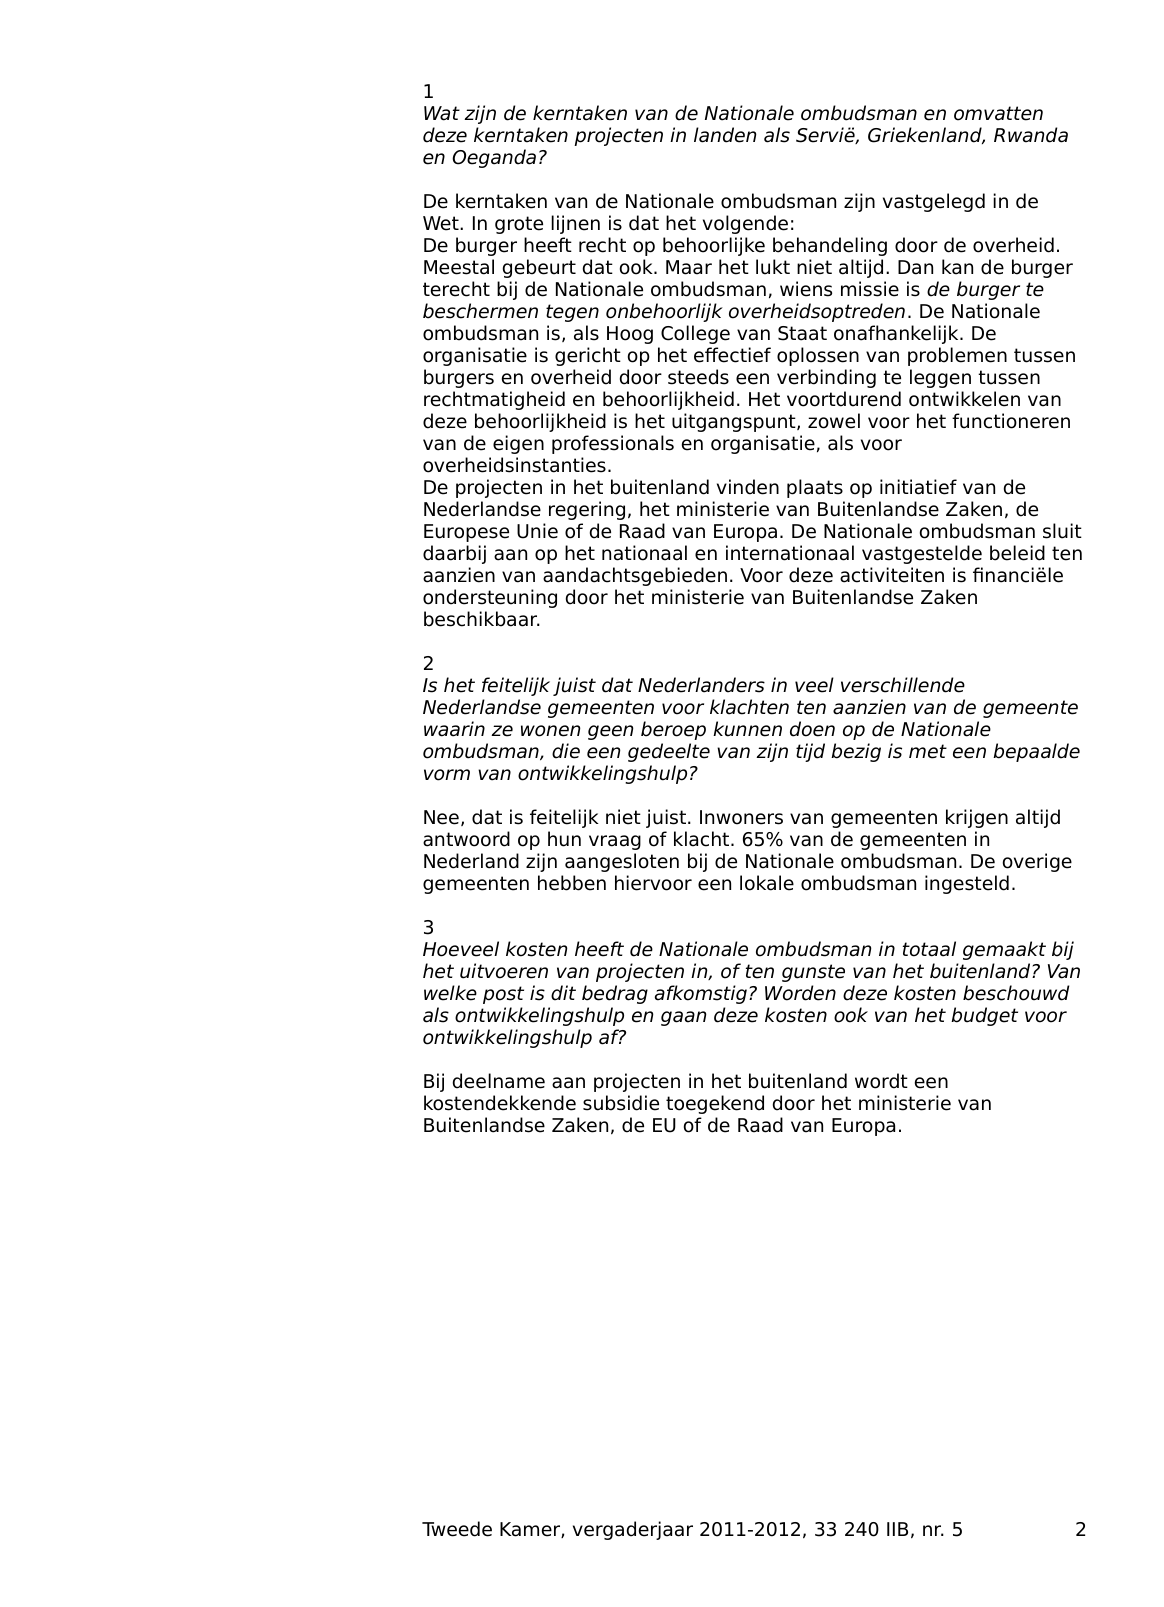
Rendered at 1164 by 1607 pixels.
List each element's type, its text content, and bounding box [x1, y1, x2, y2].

text 3 [422, 917, 1087, 939]
text De burger heeft recht op behoorlijke behandeling door de overheid. Meestal gebeurt dat ook. Maar het lukt niet altijd. Dan kan de burger terecht bij de Nationale ombudsman, wiens missie is de burger te beschermen tegen onbehoorlijk overheidsoptreden. De Nationale ombudsman is, als Hoog College van Staat onafhankelijk. De organisatie is gericht op het effectief oplossen van problemen tussen burgers en overheid door steeds een verbinding te leggen tussen rechtmatigheid en behoorlijkheid. Het voortdurend ontwikkelen van deze behoorlijkheid is het uitgangspunt, zowel voor het functioneren van de eigen professionals en organisatie, als voor overheidsinstanties. [422, 235, 1087, 477]
text Nee, dat is feitelijk niet juist. Inwoners van gemeenten krijgen altijd antwoord op hun vraag of klacht. 65% van de gemeenten in Nederland zijn aangesloten bij de Nationale ombudsman. De overige gemeenten hebben hiervoor een lokale ombudsman ingesteld. [422, 807, 1087, 895]
text Hoeveel kosten heeft de Nationale ombudsman in totaal gemaakt bij het uitvoeren van projecten in, of ten gunste van het buitenland? Van welke post is dit bedrag afkomstig? Worden deze kosten beschouwd als ontwikkelingshulp en gaan deze kosten ook van het budget voor ontwikkelingshulp af? [422, 939, 1087, 1049]
text De kerntaken van de Nationale ombudsman zijn vastgelegd in de Wet. In grote lijnen is dat het volgende: [422, 191, 1087, 235]
text Bij deelname aan projecten in het buitenland wordt een kostendekkende subsidie toegekend door het ministerie van Buitenlandse Zaken, de EU of de Raad van Europa. [422, 1071, 1087, 1137]
text De projecten in het buitenland vinden plaats op initiatief van de Nederlandse regering, het ministerie van Buitenlandse Zaken, de Europese Unie of de Raad van Europa. De Nationale ombudsman sluit daarbij aan op het nationaal en internationaal vastgestelde beleid ten aanzien van aandachtsgebieden. Voor deze activiteiten is financiële ondersteuning door het ministerie van Buitenlandse Zaken beschikbaar. [422, 477, 1087, 631]
text Is het feitelijk juist dat Nederlanders in veel verschillende Nederlandse gemeenten voor klachten ten aanzien van de gemeente waarin ze wonen geen beroep kunnen doen op de Nationale ombudsman, die een gedeelte van zijn tijd bezig is met een bepaalde vorm van ontwikkelingshulp? [422, 675, 1087, 785]
text 1 [422, 81, 1087, 103]
text Wat zijn de kerntaken van de Nationale ombudsman en omvatten deze kerntaken projecten in landen als Servië, Griekenland, Rwanda en Oeganda? [422, 103, 1087, 169]
text 2 [422, 653, 1087, 675]
